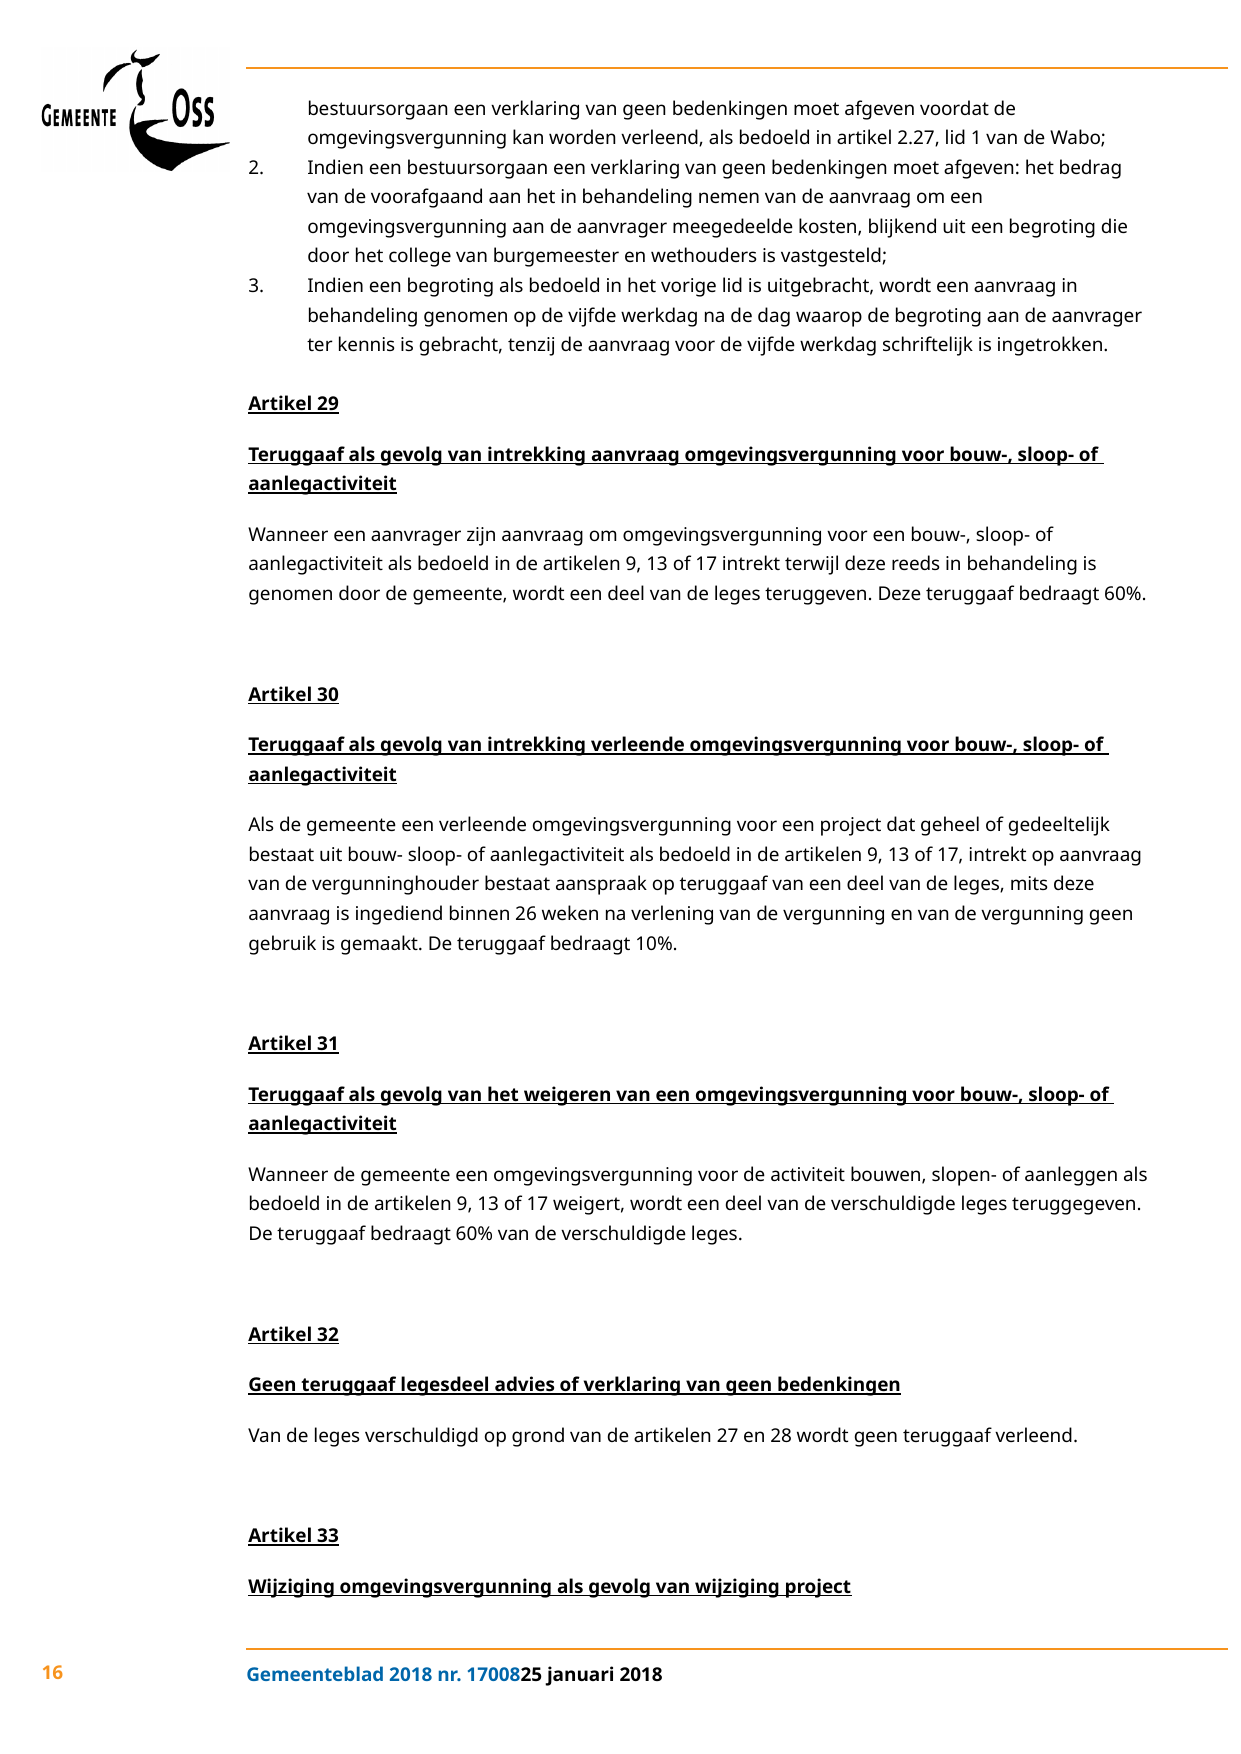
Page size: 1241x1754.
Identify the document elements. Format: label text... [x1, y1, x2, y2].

text Artikel 32 [248, 1321, 1152, 1347]
list bestuursorgaan een verklaring van geen bedenkingen moet afgeven voordat de omgevingsvergunning kan worden verleend, als bedoeld in artikel 2.27, lid 1 van de Wabo; [248, 95, 1152, 150]
text Wanneer de gemeente een omgevingsvergunning voor de activiteit bouwen, slopen- of aanleggen als bedoeld in de artikelen 9, 13 of 17 weigert, wordt een deel van de verschuldigde leges teruggegeven. De teruggaaf bedraagt 60% van de verschuldigde leges. [248, 1161, 1152, 1246]
text Teruggaaf als gevolg van het weigeren van een omgevingsvergunning voor bouw-, sloop- of aanlegactiviteit [248, 1081, 1152, 1136]
text Teruggaaf als gevolg van intrekking verleende omgevingsvergunning voor bouw-, sloop- of aanlegactiviteit [248, 731, 1152, 787]
text Van de leges verschuldigd op grond van de artikelen 27 en 28 wordt geen teruggaaf verleend. [248, 1422, 1152, 1448]
list Indien een begroting als bedoeld in het vorige lid is uitgebracht, wordt een aanvraag in behandeling genomen op de vijfde werkdag na de dag waarop de begroting aan de aanvrager ter kennis is gebracht, tenzij de aanvraag voor de vijfde werkdag schriftelijk is ingetrokken. [248, 272, 1152, 357]
text Artikel 30 [248, 681, 1152, 707]
text Artikel 29 [248, 391, 1152, 416]
text Wijziging omgevingsvergunning als gevolg van wijziging project [248, 1573, 1152, 1599]
text Artikel 31 [248, 1031, 1152, 1056]
list Indien een bestuursorgaan een verklaring van geen bedenkingen moet afgeven: het bedrag van de voorafgaand aan het in behandeling nemen van de aanvraag om een omgevingsvergunning aan de aanvrager meegedeelde kosten, blijkend uit een begroting die door het college van burgemeester en wethouders is vastgesteld; [248, 154, 1152, 268]
text Als de gemeente een verleende omgevingsvergunning voor een project dat geheel of gedeeltelijk bestaat uit bouw- sloop- of aanlegactiviteit als bedoeld in de artikelen 9, 13 of 17, intrekt op aanvraag van de vergunninghouder bestaat aanspraak op teruggaaf van een deel van de leges, mits deze aanvraag is ingediend binnen 26 weken na verlening van de vergunning en van de vergunning geen gebruik is gemaakt. De teruggaaf bedraagt 10%. [248, 811, 1152, 956]
picture [41, 47, 231, 172]
text Teruggaaf als gevolg van intrekking aanvraag omgevingsvergunning voor bouw-, sloop- of aanlegactiviteit [248, 441, 1152, 496]
text Geen teruggaaf legesdeel advies of verklaring van geen bedenkingen [248, 1371, 1152, 1397]
text Artikel 33 [248, 1523, 1152, 1548]
text Wanneer een aanvrager zijn aanvraag om omgevingsvergunning voor een bouw-, sloop- of aanlegactiviteit als bedoeld in de artikelen 9, 13 of 17 intrekt terwijl deze reeds in behandeling is genomen door de gemeente, wordt een deel van de leges teruggeven. Deze teruggaaf bedraagt 60%. [248, 521, 1152, 606]
